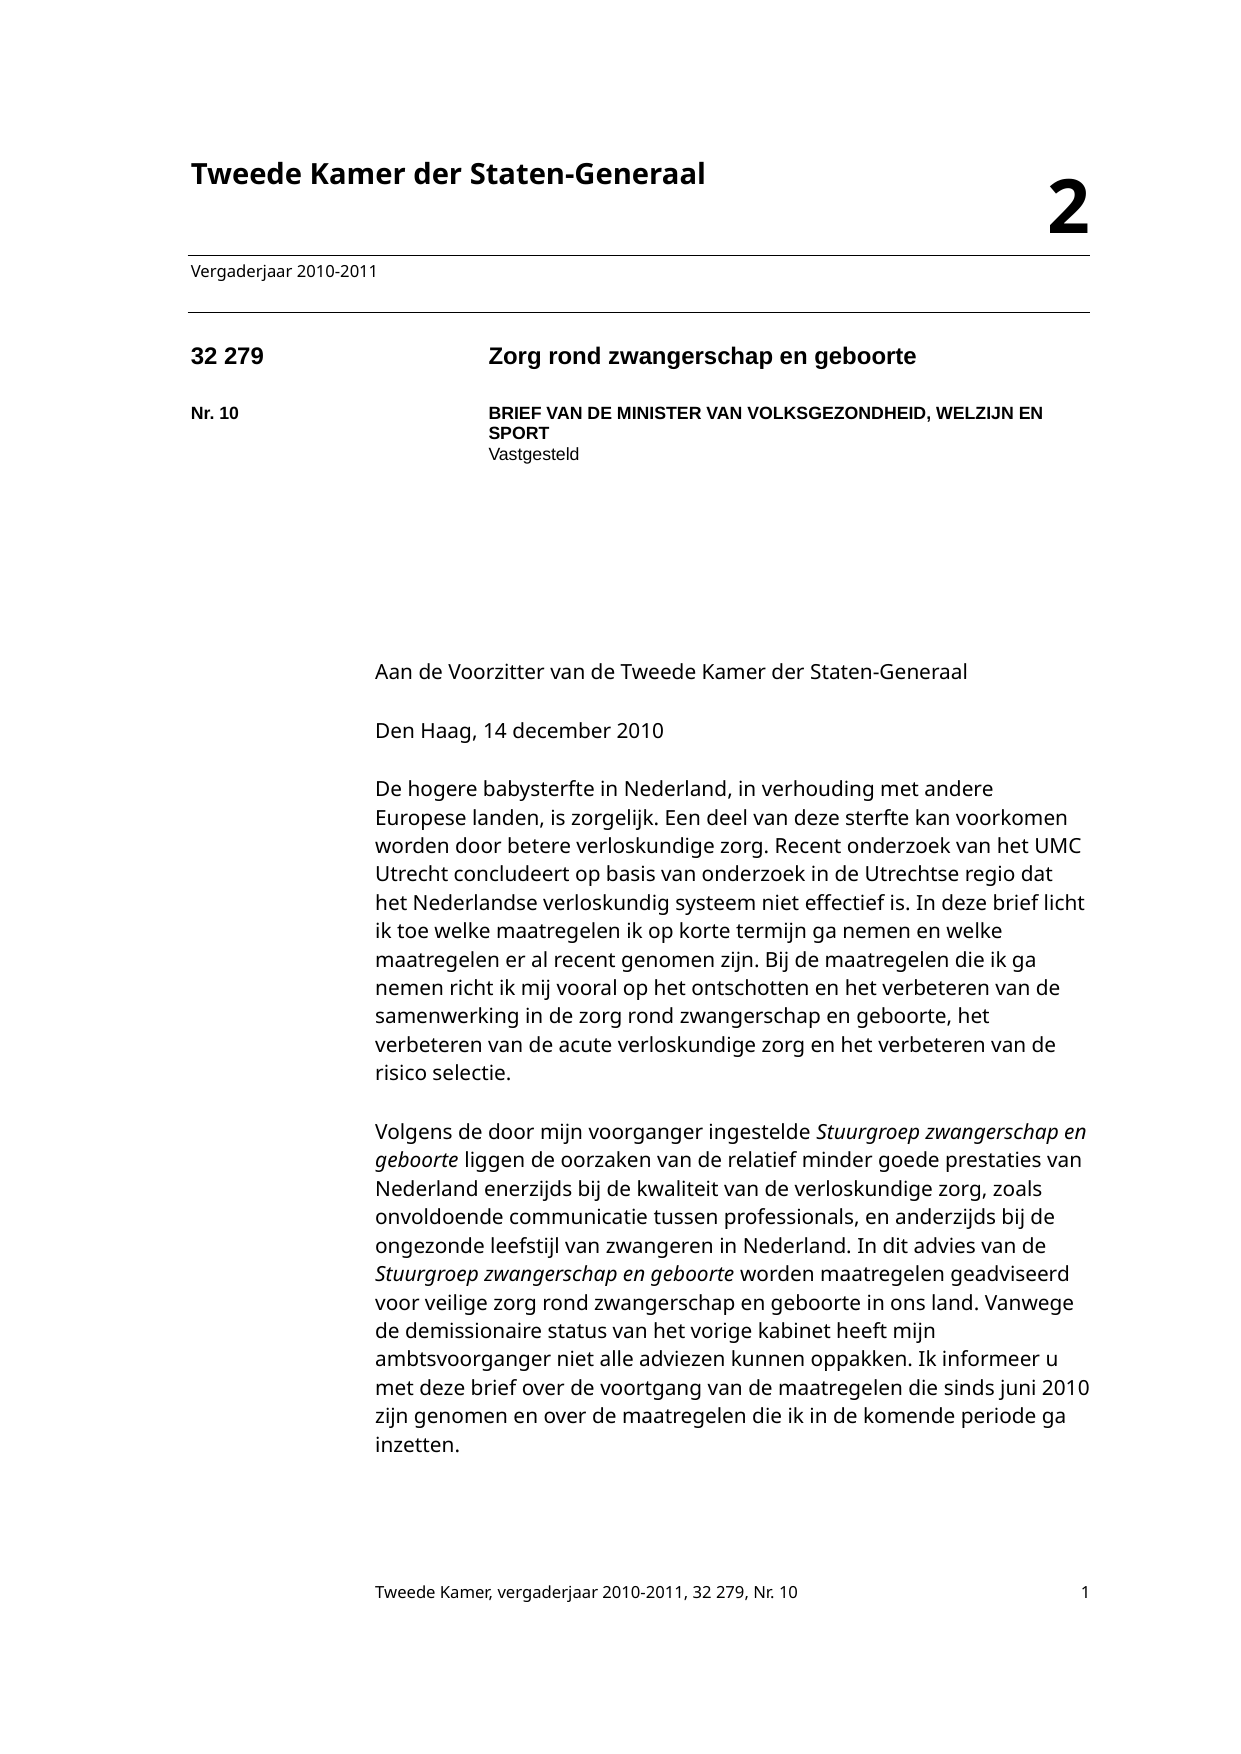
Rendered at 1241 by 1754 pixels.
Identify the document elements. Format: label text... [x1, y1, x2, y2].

text De hogere babysterfte in Nederland, in verhouding met andere Europese landen, is zorgelijk. Een deel van deze sterfte kan voorkomen worden door betere verloskundige zorg. Recent onderzoek van het UMC Utrecht concludeert op basis van onderzoek in de Utrechtse regio dat het Nederlandse verloskundig systeem niet effectief is. In deze brief licht ik toe welke maatregelen ik op korte termijn ga nemen en welke maatregelen er al recent genomen zijn. Bij de maatregelen die ik ga nemen richt ik mij vooral op het ontschotten en het verbeteren van de samenwerking in de zorg rond zwangerschap en geboorte, het verbeteren van de acute verloskundige zorg en het verbeteren van de risico selectie. [375, 774, 1090, 1087]
table_cell Nr. 10 [188, 399, 485, 539]
text Den Haag, 14 december 2010 [375, 716, 1090, 744]
table_cell [485, 313, 1090, 339]
table_header 2 [910, 150, 1090, 255]
table_cell [485, 256, 1090, 312]
table_cell Vergaderjaar 2010-2011 [188, 256, 485, 312]
table_cell BRIEF VAN DE MINISTER VAN VOLKSGEZONDHEID, WELZIJN EN SPORT Vastgesteld [485, 399, 1090, 539]
text Aan de Voorzitter van de Tweede Kamer der Staten-Generaal [375, 657, 1090, 686]
table_cell Zorg rond zwangerschap en geboorte [485, 339, 1090, 399]
table_cell [188, 313, 485, 339]
table_cell 32 279 [188, 339, 485, 399]
table_header Tweede Kamer der Staten-Generaal [188, 150, 909, 255]
text Volgens de door mijn voorganger ingestelde Stuurgroep zwangerschap en geboorte liggen de oorzaken van de relatief minder goede prestaties van Nederland enerzijds bij de kwaliteit van de verloskundige zorg, zoals onvoldoende communicatie tussen professionals, en anderzijds bij de ongezonde leefstijl van zwangeren in Nederland. In dit advies van de Stuurgroep zwangerschap en geboorte worden maatregelen geadviseerd voor veilige zorg rond zwangerschap en geboorte in ons land. Vanwege de demissionaire status van het vorige kabinet heeft mijn ambtsvoorganger niet alle adviezen kunnen oppakken. Ik informeer u met deze brief over de voortgang van de maatregelen die sinds juni 2010 zijn genomen en over de maatregelen die ik in de komende periode ga inzetten. [375, 1117, 1090, 1458]
